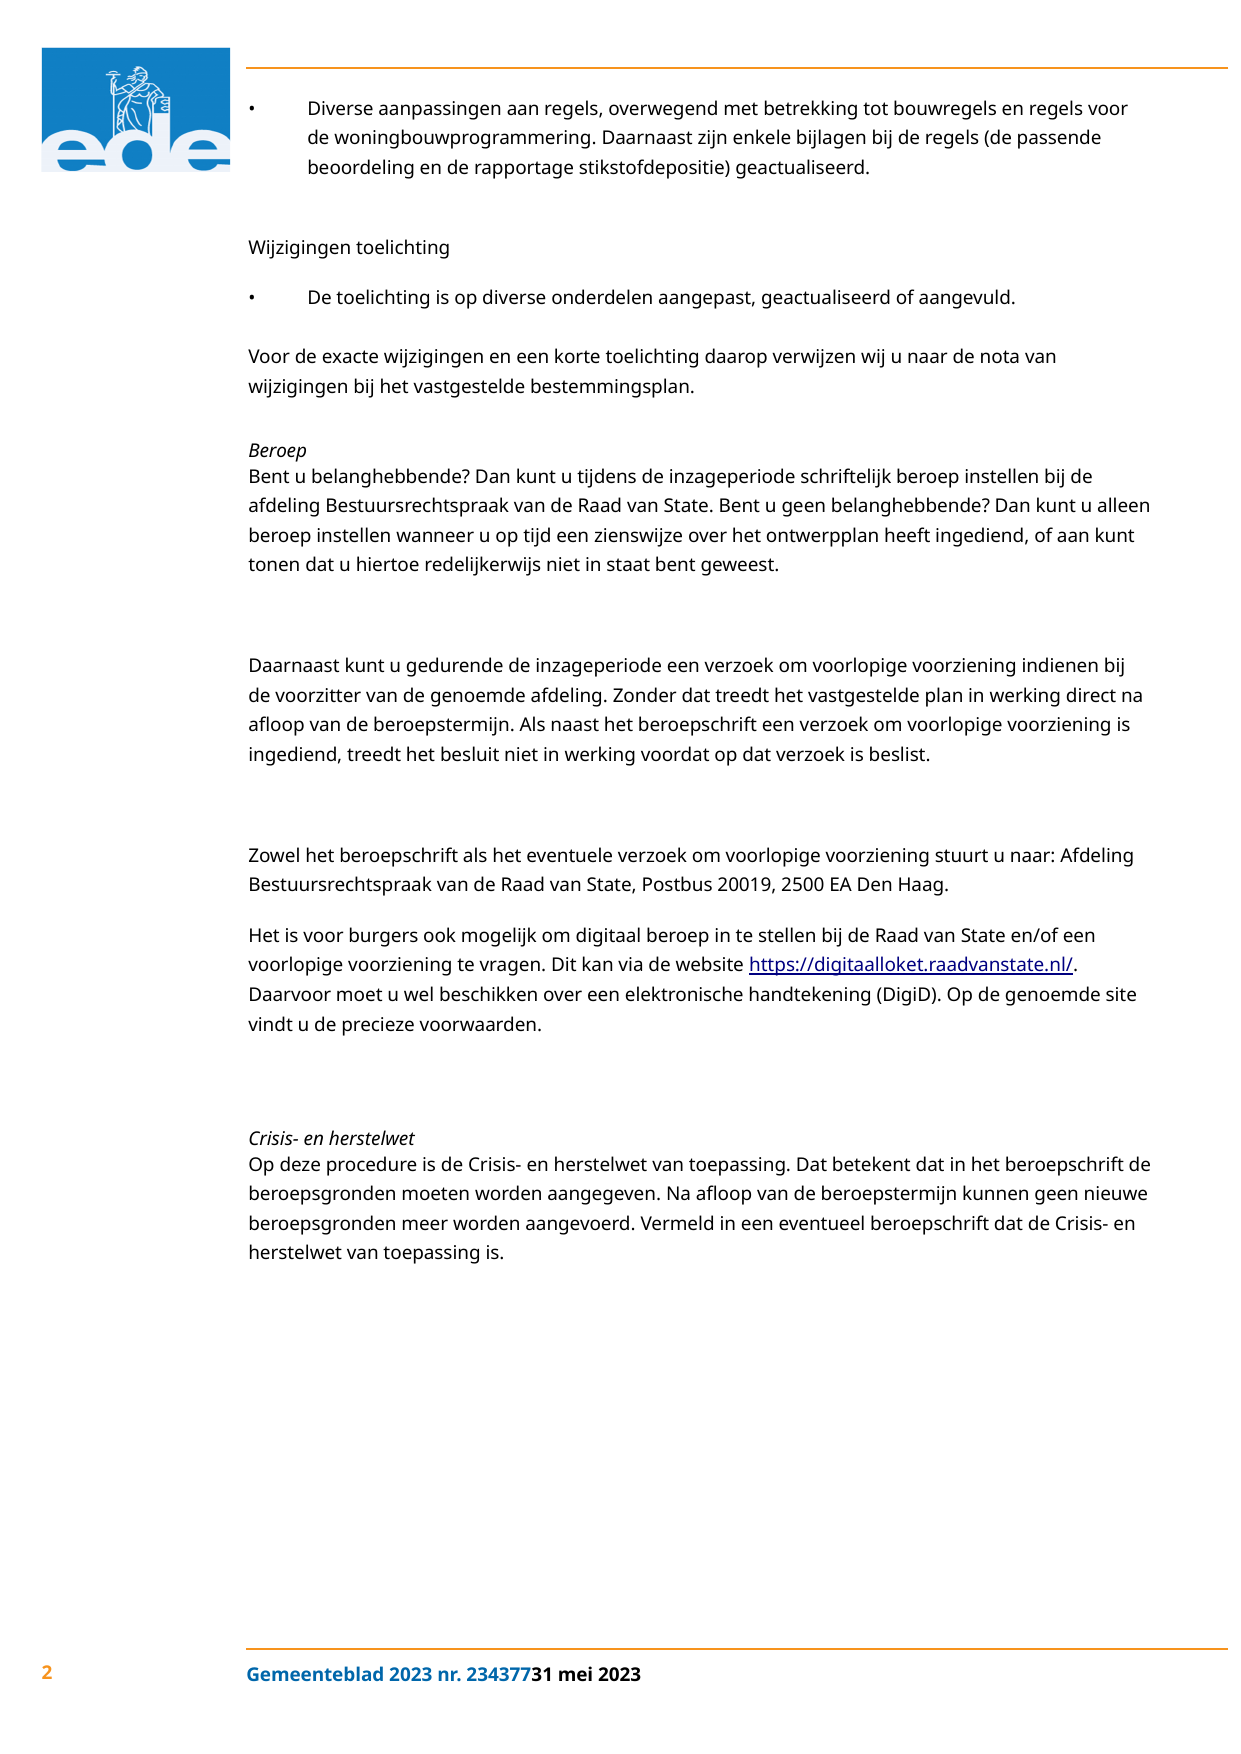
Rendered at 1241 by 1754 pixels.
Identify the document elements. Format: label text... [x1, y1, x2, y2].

text Bent u belanghebbende? Dan kunt u tijdens de inzageperiode schriftelijk beroep instellen bij de afdeling Bestuursrechtspraak van de Raad van State. Bent u geen belanghebbende? Dan kunt u alleen beroep instellen wanneer u op tijd een zienswijze over het ontwerpplan heeft ingediend, of aan kunt tonen dat u hiertoe redelijkerwijs niet in staat bent geweest. [248, 463, 1152, 577]
text Wijzigingen toelichting [248, 234, 1152, 260]
picture [41, 47, 231, 172]
text Voor de exacte wijzigingen en een korte toelichting daarop verwijzen wij u naar de nota van wijzigingen bij het vastgestelde bestemmingsplan. [248, 343, 1152, 399]
text Het is voor burgers ook mogelijk om digitaal beroep in te stellen bij de Raad van State en/of een voorlopige voorziening te vragen. Dit kan via de website https://digitaalloket.raadvanstate.nl/. Daarvoor moet u wel beschikken over een elektronische handtekening (DigiD). Op de genoemde site vindt u de precieze voorwaarden. [248, 922, 1152, 1036]
text Crisis- en herstelwet [248, 1125, 1152, 1151]
list Diverse aanpassingen aan regels, overwegend met betrekking tot bouwregels en regels voor de woningbouwprogrammering. Daarnaast zijn enkele bijlagen bij de regels (de passende beoordeling en de rapportage stikstofdepositie) geactualiseerd. [248, 95, 1152, 180]
text Beroep [248, 437, 1152, 463]
text Daarnaast kunt u gedurende de inzageperiode een verzoek om voorlopige voorziening indienen bij de voorzitter van de genoemde afdeling. Zonder dat treedt het vastgestelde plan in werking direct na afloop van de beroepstermijn. Als naast het beroepschrift een verzoek om voorlopige voorziening is ingediend, treedt het besluit niet in werking voordat op dat verzoek is beslist. [248, 652, 1152, 767]
list De toelichting is op diverse onderdelen aangepast, geactualiseerd of aangevuld. [248, 284, 1152, 310]
text Zowel het beroepschrift als het eventuele verzoek om voorlopige voorziening stuurt u naar: Afdeling Bestuursrechtspraak van de Raad van State, Postbus 20019, 2500 EA Den Haag. [248, 842, 1152, 897]
text Op deze procedure is de Crisis- en herstelwet van toepassing. Dat betekent dat in het beroepschrift de beroepsgronden moeten worden aangegeven. Na afloop van de beroepstermijn kunnen geen nieuwe beroepsgronden meer worden aangevoerd. Vermeld in een eventueel beroepschrift dat de Crisis- en herstelwet van toepassing is. [248, 1151, 1152, 1265]
